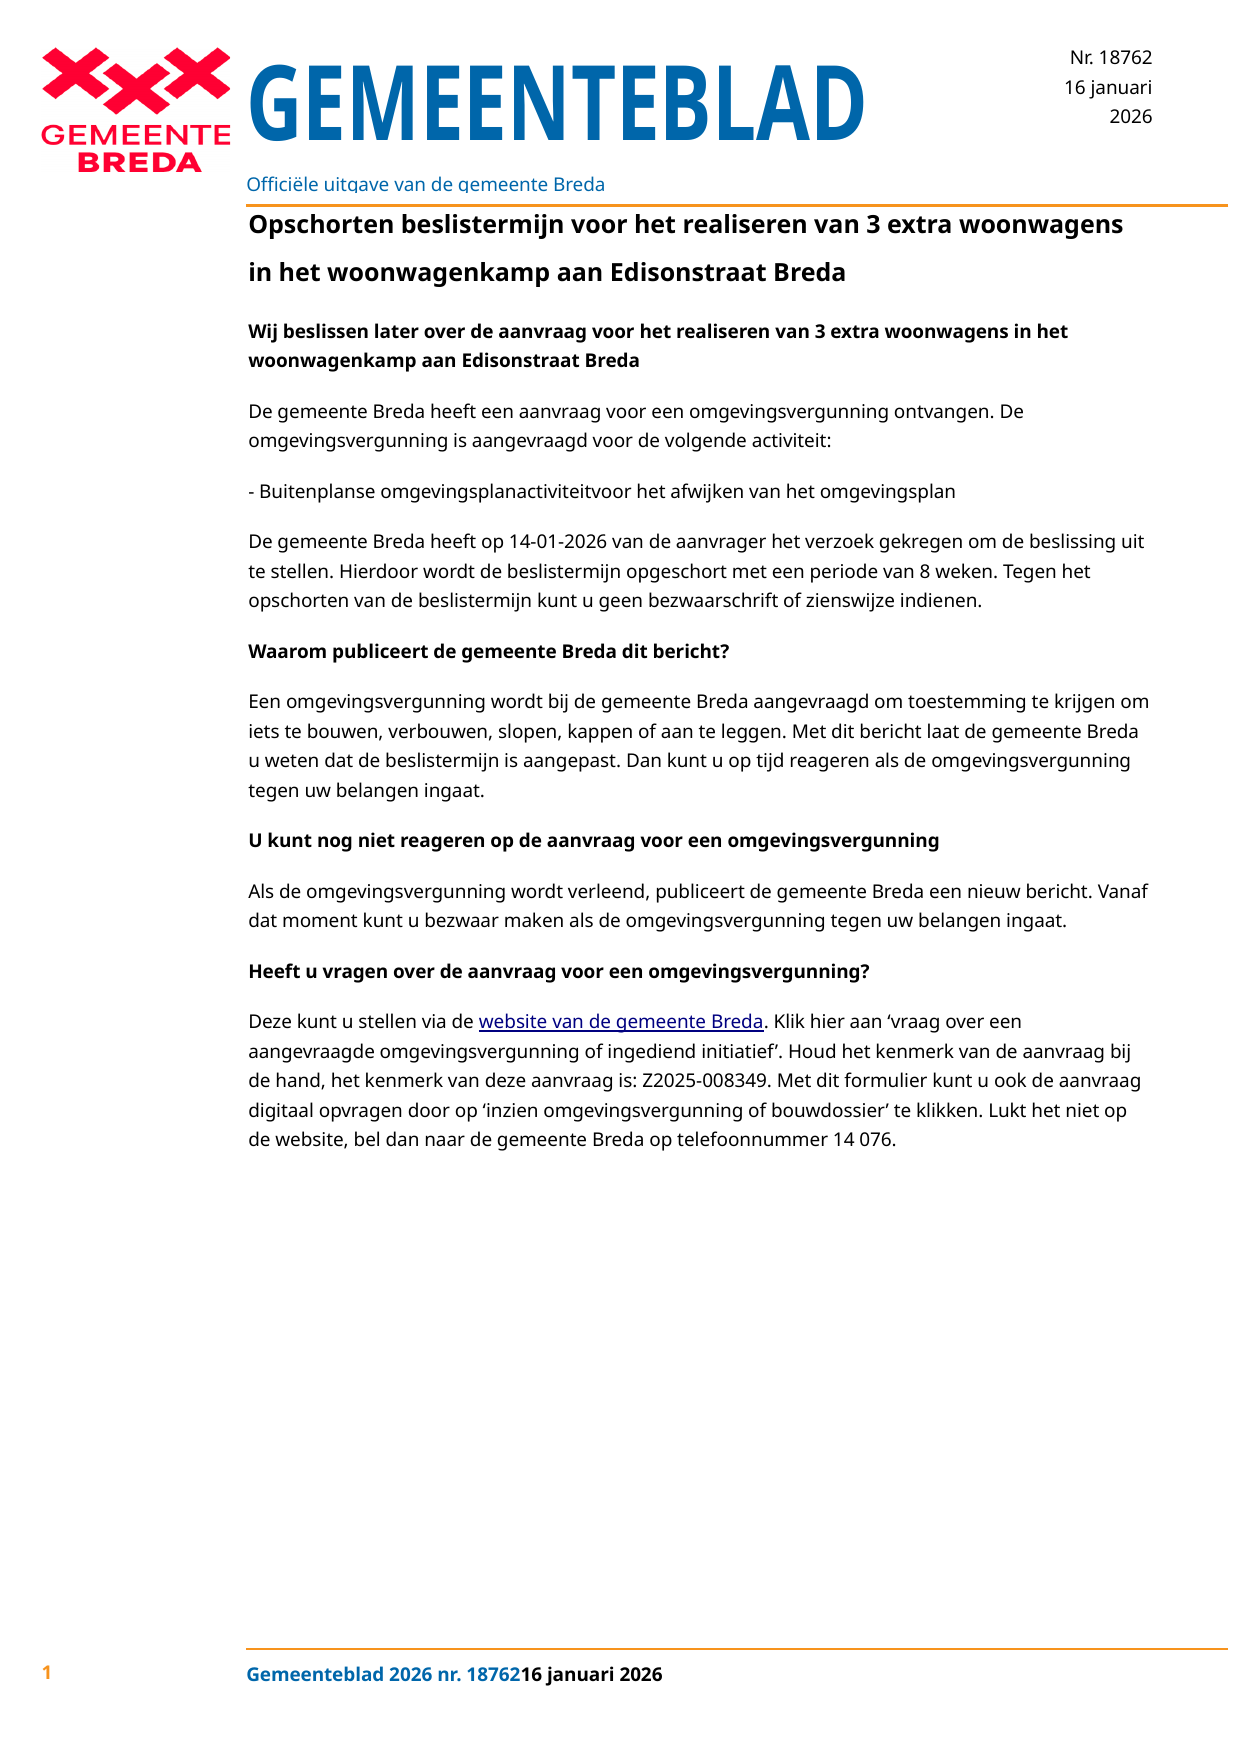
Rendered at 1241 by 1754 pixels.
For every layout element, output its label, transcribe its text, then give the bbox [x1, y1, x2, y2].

text De gemeente Breda heeft een aanvraag voor een omgevingsvergunning ontvangen. De omgevingsvergunning is aangevraagd voor de volgende activiteit: [248, 398, 1152, 453]
text Deze kunt u stellen via de website van de gemeente Breda. Klik hier aan ‘vraag over een aangevraagde omgevingsvergunning of ingediend initiatief’. Houd het kenmerk van de aanvraag bij de hand, het kenmerk van deze aanvraag is: Z2025-008349. Met dit formulier kunt u ook de aanvraag digitaal opvragen door op ‘inzien omgevingsvergunning of bouwdossier’ te klikken. Lukt het niet op de website, bel dan naar de gemeente Breda op telefoonnummer 14 076. [248, 1008, 1152, 1152]
text De gemeente Breda heeft op 14-01-2026 van de aanvrager het verzoek gekregen om de beslissing uit te stellen. Hierdoor wordt de beslistermijn opgeschort met een periode van 8 weken. Tegen het opschorten van de beslistermijn kunt u geen bezwaarschrift of zienswijze indienen. [248, 528, 1152, 613]
picture [41, 47, 231, 172]
text U kunt nog niet reageren op de aanvraag voor een omgevingsvergunning [248, 827, 1152, 853]
text Als de omgevingsvergunning wordt verleend, publiceert de gemeente Breda een nieuw bericht. Vanaf dat moment kunt u bezwaar maken als de omgevingsvergunning tegen uw belangen ingaat. [248, 878, 1152, 933]
text Een omgevingsvergunning wordt bij de gemeente Breda aangevraagd om toestemming te krijgen om iets te bouwen, verbouwen, slopen, kappen of aan te leggen. Met dit bericht laat de gemeente Breda u weten dat de beslistermijn is aangepast. Dan kunt u op tijd reageren als de omgevingsvergunning tegen uw belangen ingaat. [248, 688, 1152, 803]
text Waarom publiceert de gemeente Breda dit bericht? [248, 638, 1152, 664]
text - Buitenplanse omgevingsplanactiviteitvoor het afwijken van het omgevingsplan [248, 478, 1152, 504]
text Wij beslissen later over de aanvraag voor het realiseren van 3 extra woonwagens in het woonwagenkamp aan Edisonstraat Breda [248, 318, 1152, 373]
text Opschorten beslistermijn voor het realiseren van 3 extra woonwagens in het woonwagenkamp aan Edisonstraat Breda [248, 207, 1152, 288]
text Heeft u vragen over de aanvraag voor een omgevingsvergunning? [248, 958, 1152, 984]
